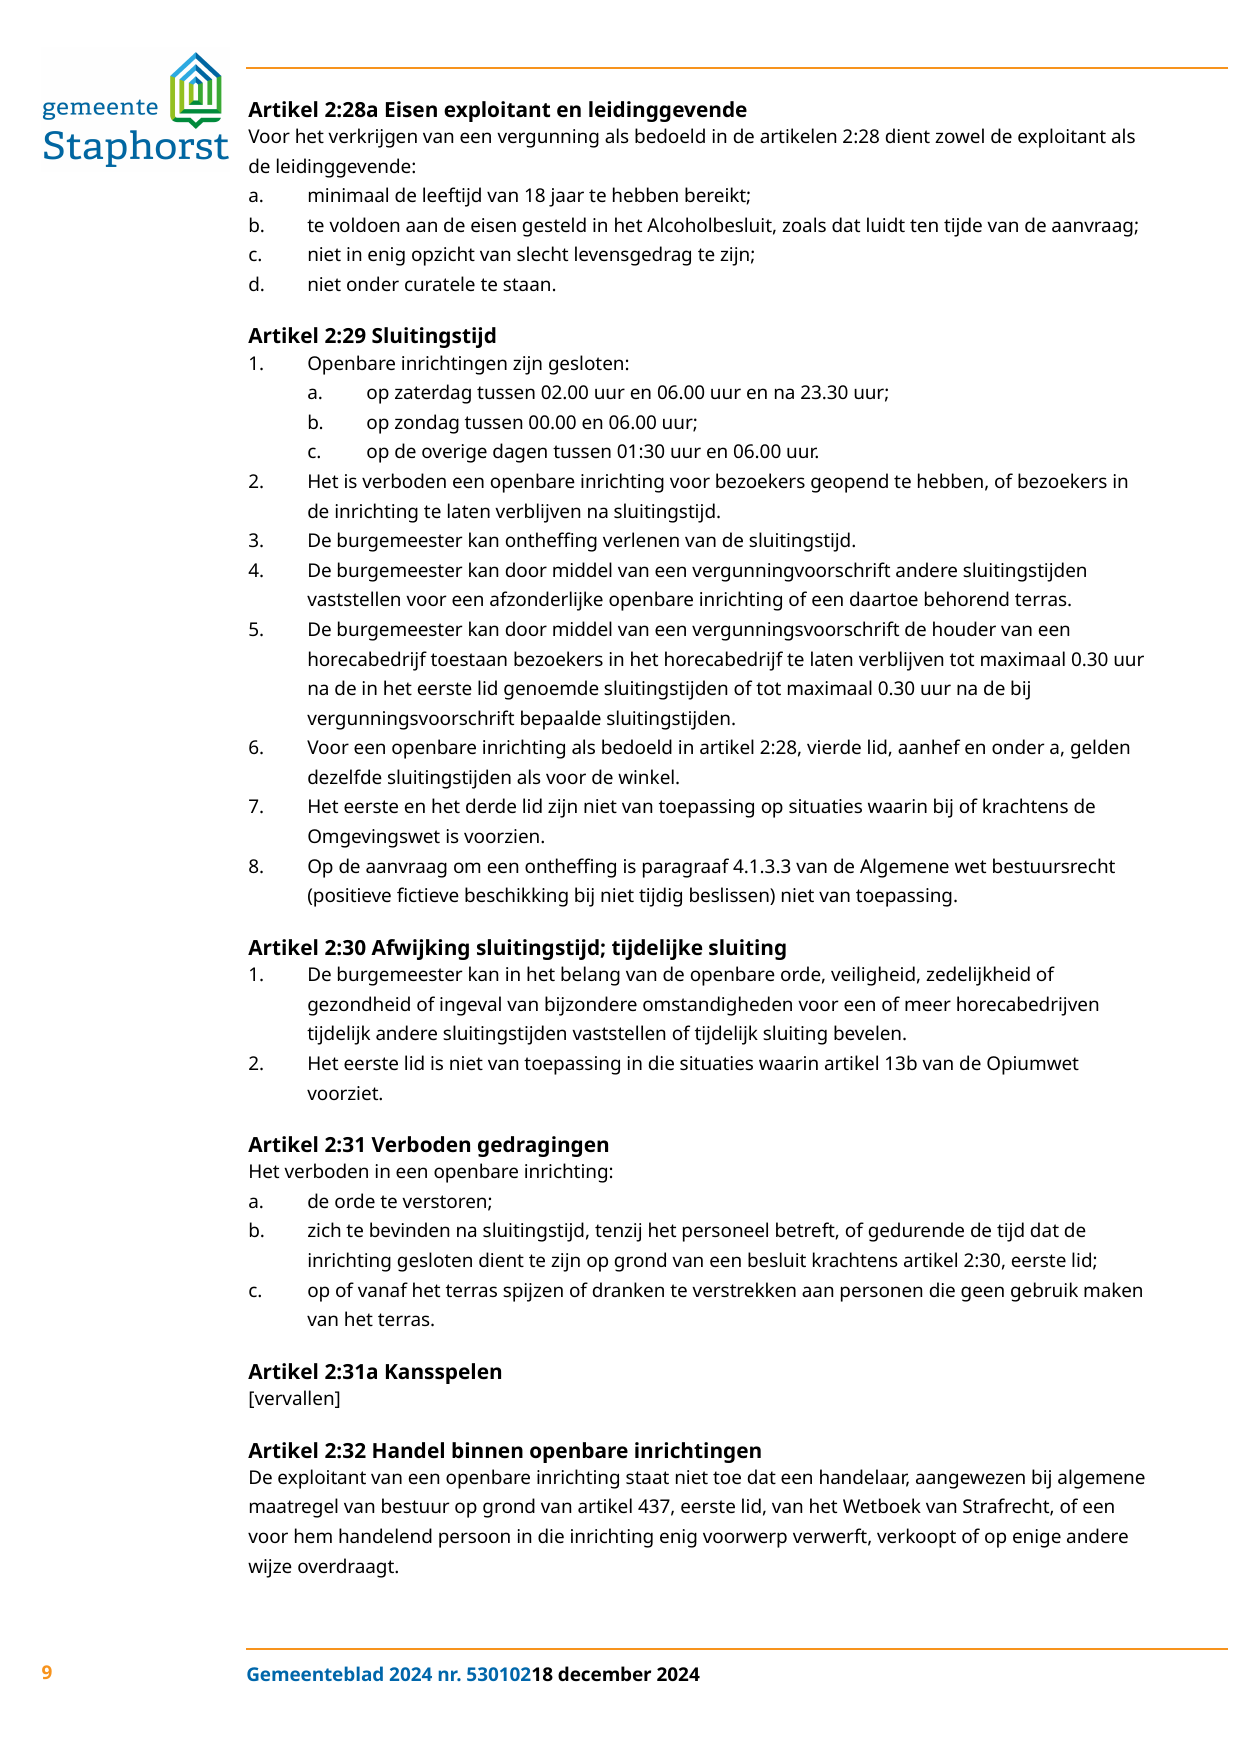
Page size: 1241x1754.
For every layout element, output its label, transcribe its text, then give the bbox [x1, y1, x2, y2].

picture [41, 47, 231, 172]
text Artikel 2:30 Afwijking sluitingstijd; tijdelijke sluiting [248, 933, 1152, 961]
list te voldoen aan de eisen gesteld in het Alcoholbesluit, zoals dat luidt ten tijde van de aanvraag; [248, 212, 1152, 238]
list op de overige dagen tussen 01:30 uur en 06.00 uur. [307, 439, 1152, 464]
list op of vanaf het terras spijzen of dranken te verstrekken aan personen die geen gebruik maken van het terras. [248, 1277, 1152, 1332]
text Artikel 2:32 Handel binnen openbare inrichtingen [248, 1436, 1152, 1464]
list de orde te verstoren; [248, 1188, 1152, 1214]
text Voor het verkrijgen van een vergunning als bedoeld in de artikelen 2:28 dient zowel de exploitant als de leidinggevende: [248, 123, 1152, 178]
list niet in enig opzicht van slecht levensgedrag te zijn; [248, 242, 1152, 267]
list niet onder curatele te staan. [248, 271, 1152, 297]
list Op de aanvraag om een ontheffing is paragraaf 4.1.3.3 van de Algemene wet bestuursrecht (positieve fictieve beschikking bij niet tijdig beslissen) niet van toepassing. [248, 853, 1152, 908]
list Het is verboden een openbare inrichting voor bezoekers geopend te hebben, of bezoekers in de inrichting te laten verblijven na sluitingstijd. [248, 468, 1152, 524]
text Het verboden in een openbare inrichting: [248, 1158, 1152, 1184]
text De exploitant van een openbare inrichting staat niet toe dat een handelaar, aangewezen bij algemene maatregel van bestuur op grond van artikel 437, eerste lid, van het Wetboek van Strafrecht, of een voor hem handelend persoon in die inrichting enig voorwerp verwerft, verkoopt of op enige andere wijze overdraagt. [248, 1464, 1152, 1579]
text [vervallen] [248, 1385, 1152, 1411]
list minimaal de leeftijd van 18 jaar te hebben bereikt; [248, 182, 1152, 208]
text Artikel 2:28a Eisen exploitant en leidinggevende [248, 95, 1152, 123]
text Artikel 2:31 Verboden gedragingen [248, 1130, 1152, 1158]
text Artikel 2:29 Sluitingstijd [248, 322, 1152, 350]
list De burgemeester kan in het belang van de openbare orde, veiligheid, zedelijkheid of gezondheid of ingeval van bijzondere omstandigheden voor een of meer horecabedrijven tijdelijk andere sluitingstijden vaststellen of tijdelijk sluiting bevelen. [248, 961, 1152, 1046]
list De burgemeester kan door middel van een vergunningsvoorschrift de houder van een horecabedrijf toestaan bezoekers in het horecabedrijf te laten verblijven tot maximaal 0.30 uur na de in het eerste lid genoemde sluitingstijden of tot maximaal 0.30 uur na de bij vergunningsvoorschrift bepaalde sluitingstijden. [248, 616, 1152, 731]
list Openbare inrichtingen zijn gesloten: [248, 350, 1152, 376]
list De burgemeester kan ontheffing verlenen van de sluitingstijd. [248, 527, 1152, 553]
list Het eerste lid is niet van toepassing in die situaties waarin artikel 13b van de Opiumwet voorziet. [248, 1050, 1152, 1105]
list Voor een openbare inrichting als bedoeld in artikel 2:28, vierde lid, aanhef en onder a, gelden dezelfde sluitingstijden als voor de winkel. [248, 734, 1152, 790]
list De burgemeester kan door middel van een vergunningvoorschrift andere sluitingstijden vaststellen voor een afzonderlijke openbare inrichting of een daartoe behorend terras. [248, 557, 1152, 612]
list op zondag tussen 00.00 en 06.00 uur; [307, 409, 1152, 435]
list Het eerste en het derde lid zijn niet van toepassing op situaties waarin bij of krachtens de Omgevingswet is voorzien. [248, 794, 1152, 849]
text Artikel 2:31a Kansspelen [248, 1357, 1152, 1385]
list zich te bevinden na sluitingstijd, tenzij het personeel betreft, of gedurende de tijd dat de inrichting gesloten dient te zijn op grond van een besluit krachtens artikel 2:30, eerste lid; [248, 1218, 1152, 1273]
list op zaterdag tussen 02.00 uur en 06.00 uur en na 23.30 uur; [307, 379, 1152, 405]
